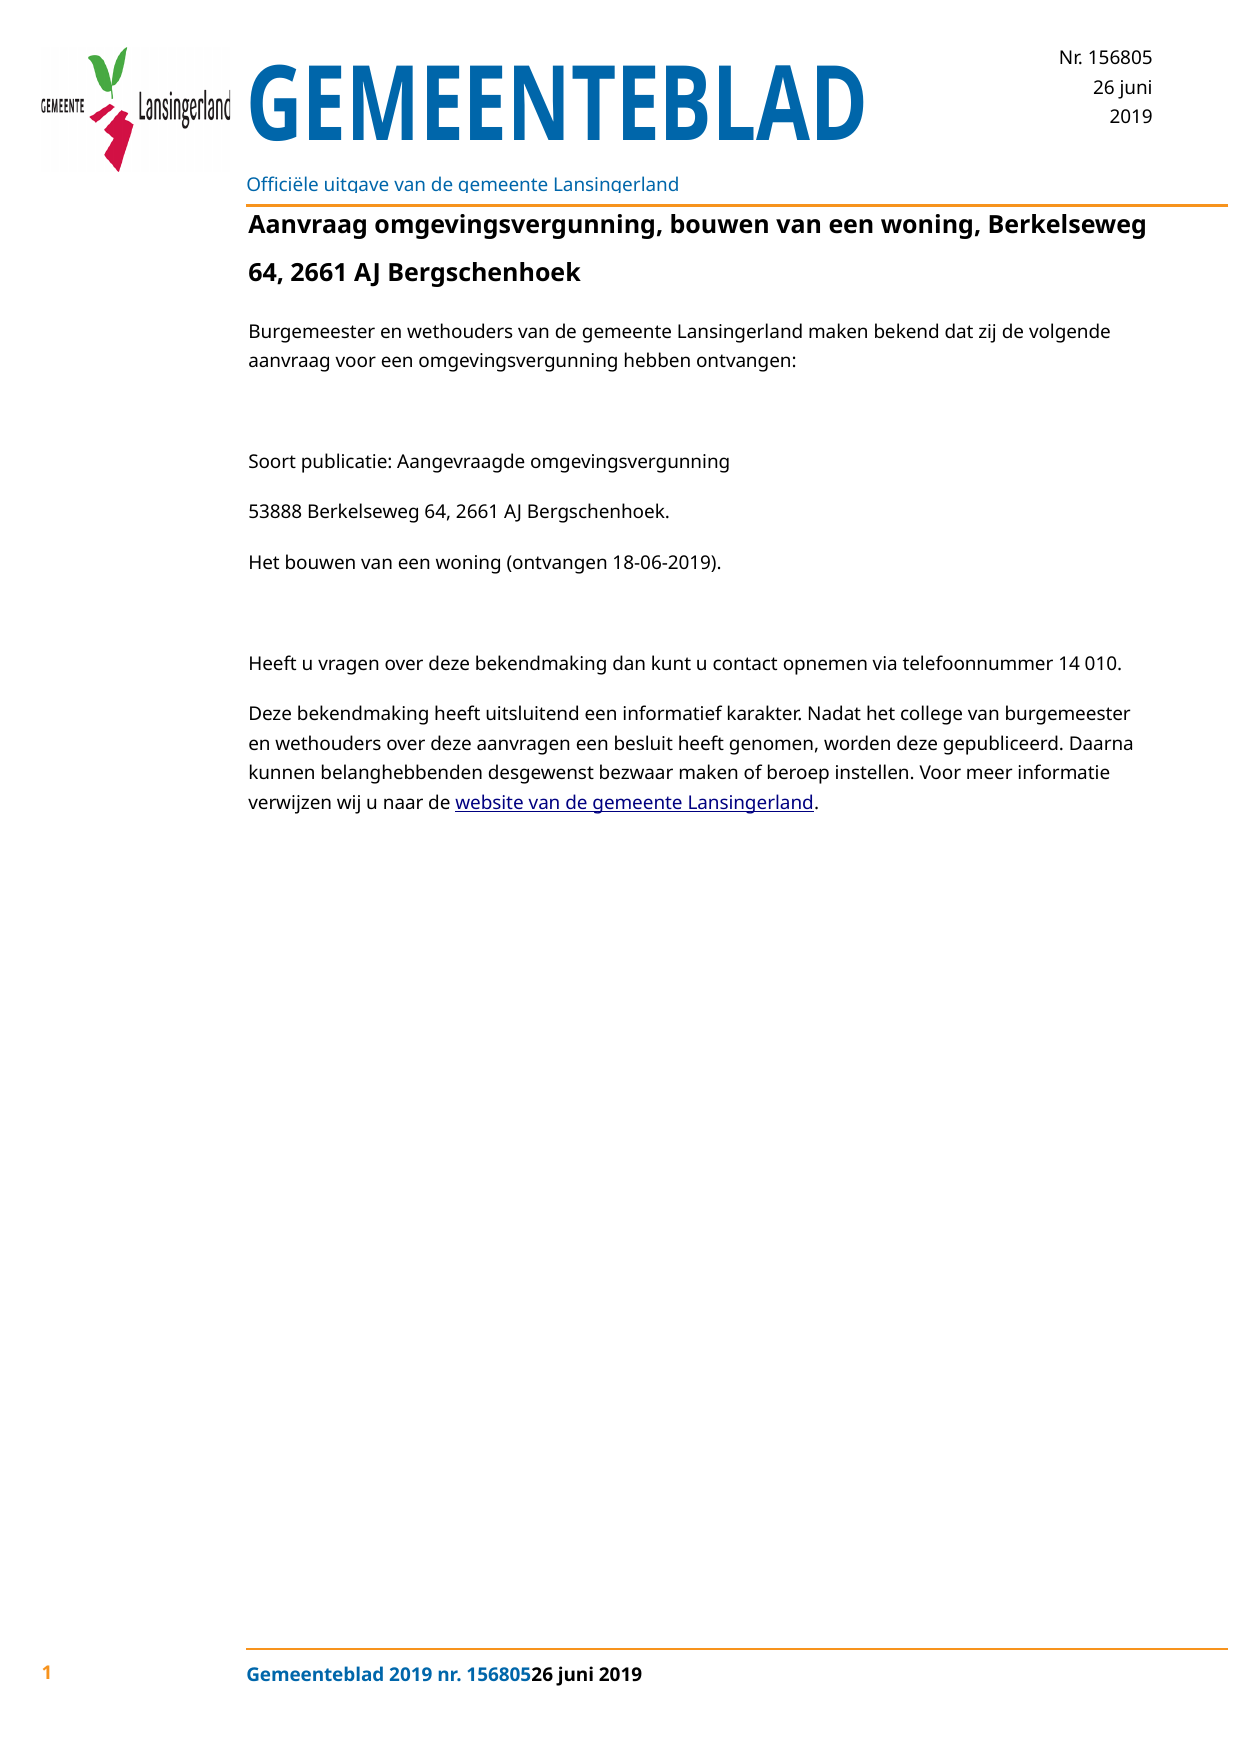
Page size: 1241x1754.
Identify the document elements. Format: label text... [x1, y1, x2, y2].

text 53888 Berkelseweg 64, 2661 AJ Bergschenhoek. [248, 499, 1152, 524]
text Burgemeester en wethouders van de gemeente Lansingerland maken bekend dat zij de volgende aanvraag voor een omgevingsvergunning hebben ontvangen: [248, 318, 1152, 373]
text Aanvraag omgevingsvergunning, bouwen van een woning, Berkelseweg 64, 2661 AJ Bergschenhoek [248, 207, 1152, 288]
text Deze bekendmaking heeft uitsluitend een informatief karakter. Nadat het college van burgemeester en wethouders over deze aanvragen een besluit heeft genomen, worden deze gepubliceerd. Daarna kunnen belanghebbenden desgewenst bezwaar maken of beroep instellen. Voor meer informatie verwijzen wij u naar de website van de gemeente Lansingerland. [248, 700, 1152, 815]
text Soort publicatie: Aangevraagde omgevingsvergunning [248, 448, 1152, 474]
picture [41, 47, 231, 172]
text Het bouwen van een woning (ontvangen 18-06-2019). [248, 549, 1152, 575]
text Heeft u vragen over deze bekendmaking dan kunt u contact opnemen via telefoonnummer 14 010. [248, 650, 1152, 676]
